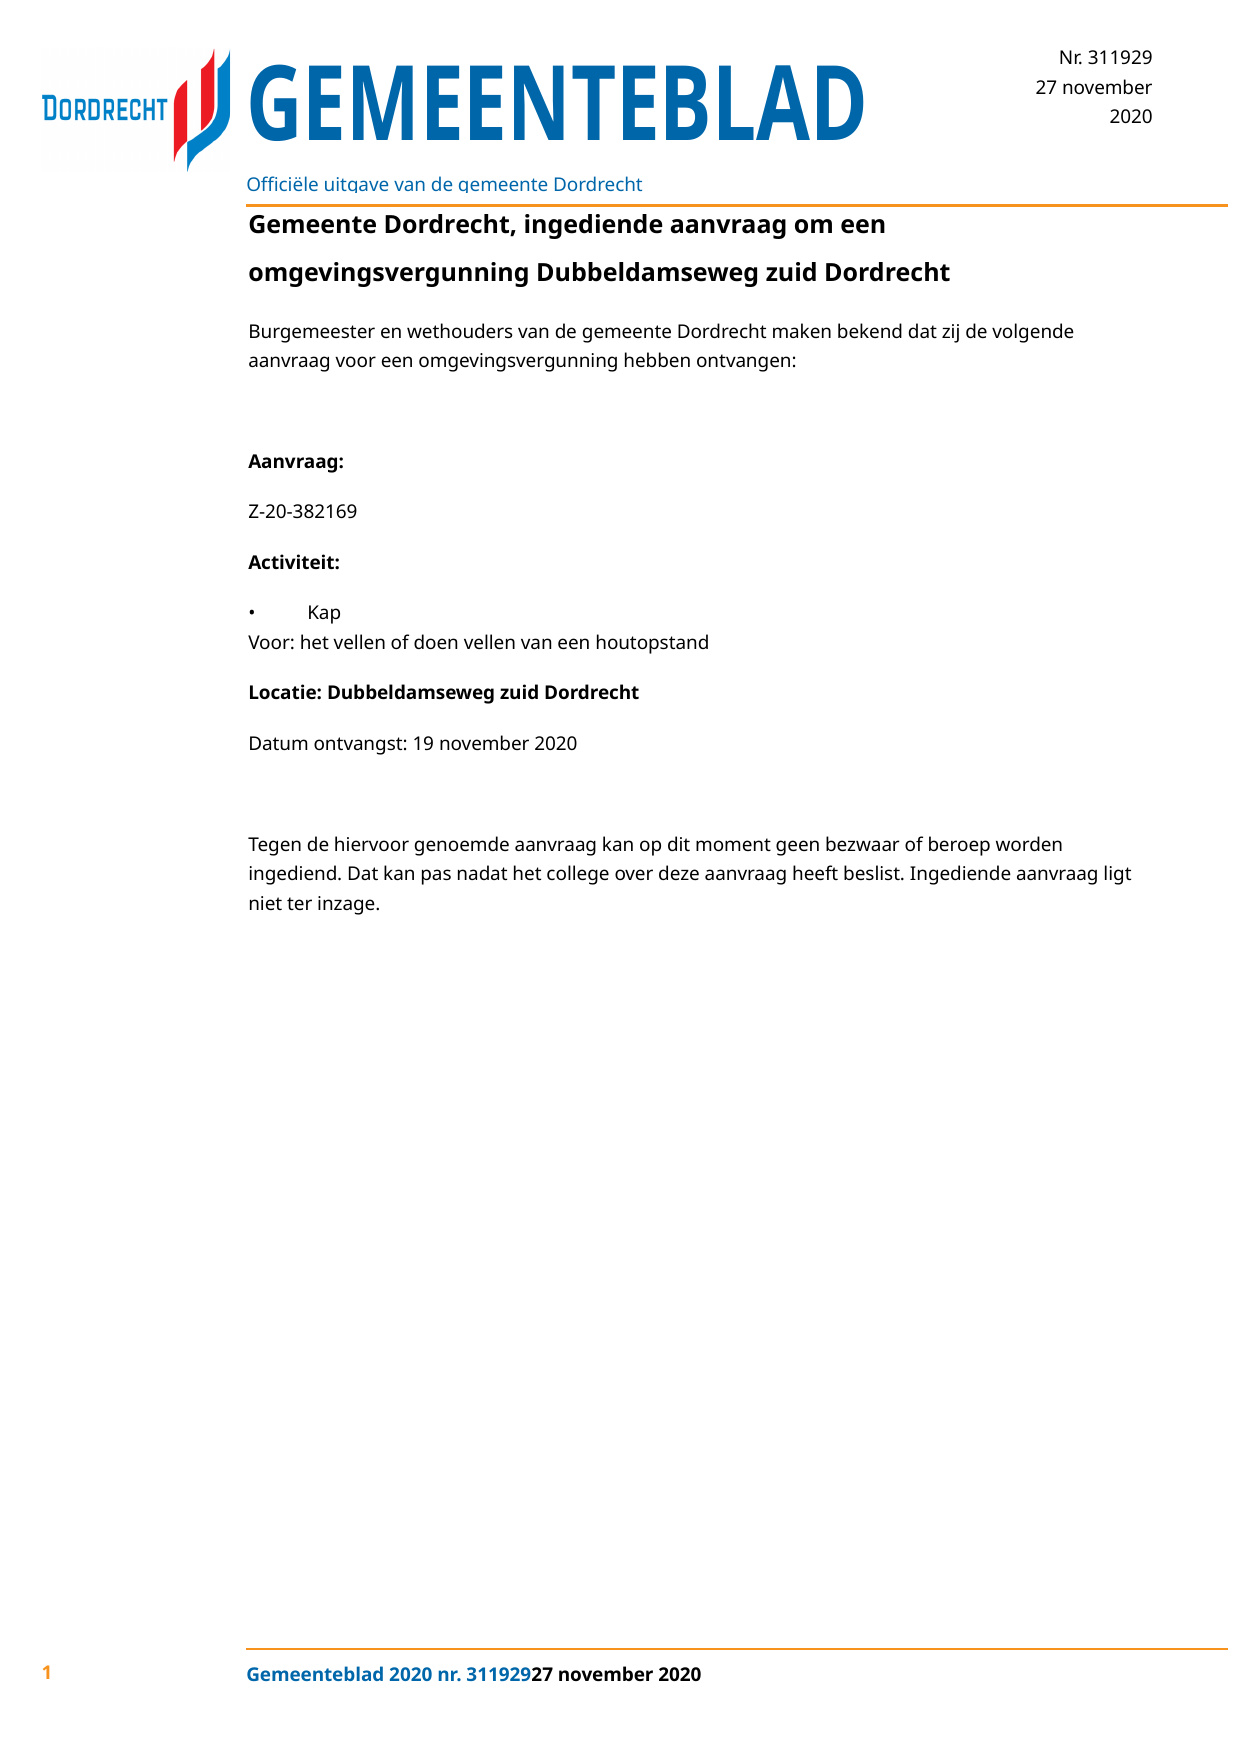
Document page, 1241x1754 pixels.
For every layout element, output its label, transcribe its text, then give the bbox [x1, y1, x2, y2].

text Z-20-382169 [248, 499, 1152, 524]
text Gemeente Dordrecht, ingediende aanvraag om een omgevingsvergunning Dubbeldamseweg zuid Dordrecht [248, 207, 1152, 288]
list Kap [248, 599, 1152, 625]
text Activiteit: [248, 549, 1152, 575]
text Tegen de hiervoor genoemde aanvraag kan op dit moment geen bezwaar of beroep worden ingediend. Dat kan pas nadat het college over deze aanvraag heeft beslist. Ingediende aanvraag ligt niet ter inzage. [248, 831, 1152, 916]
text Burgemeester en wethouders van de gemeente Dordrecht maken bekend dat zij de volgende aanvraag voor een omgevingsvergunning hebben ontvangen: [248, 318, 1152, 373]
text Voor: het vellen of doen vellen van een houtopstand [248, 629, 1152, 655]
text Locatie: Dubbeldamseweg zuid Dordrecht [248, 679, 1152, 705]
text Datum ontvangst: 19 november 2020 [248, 730, 1152, 756]
picture [41, 47, 231, 172]
text Aanvraag: [248, 448, 1152, 474]
